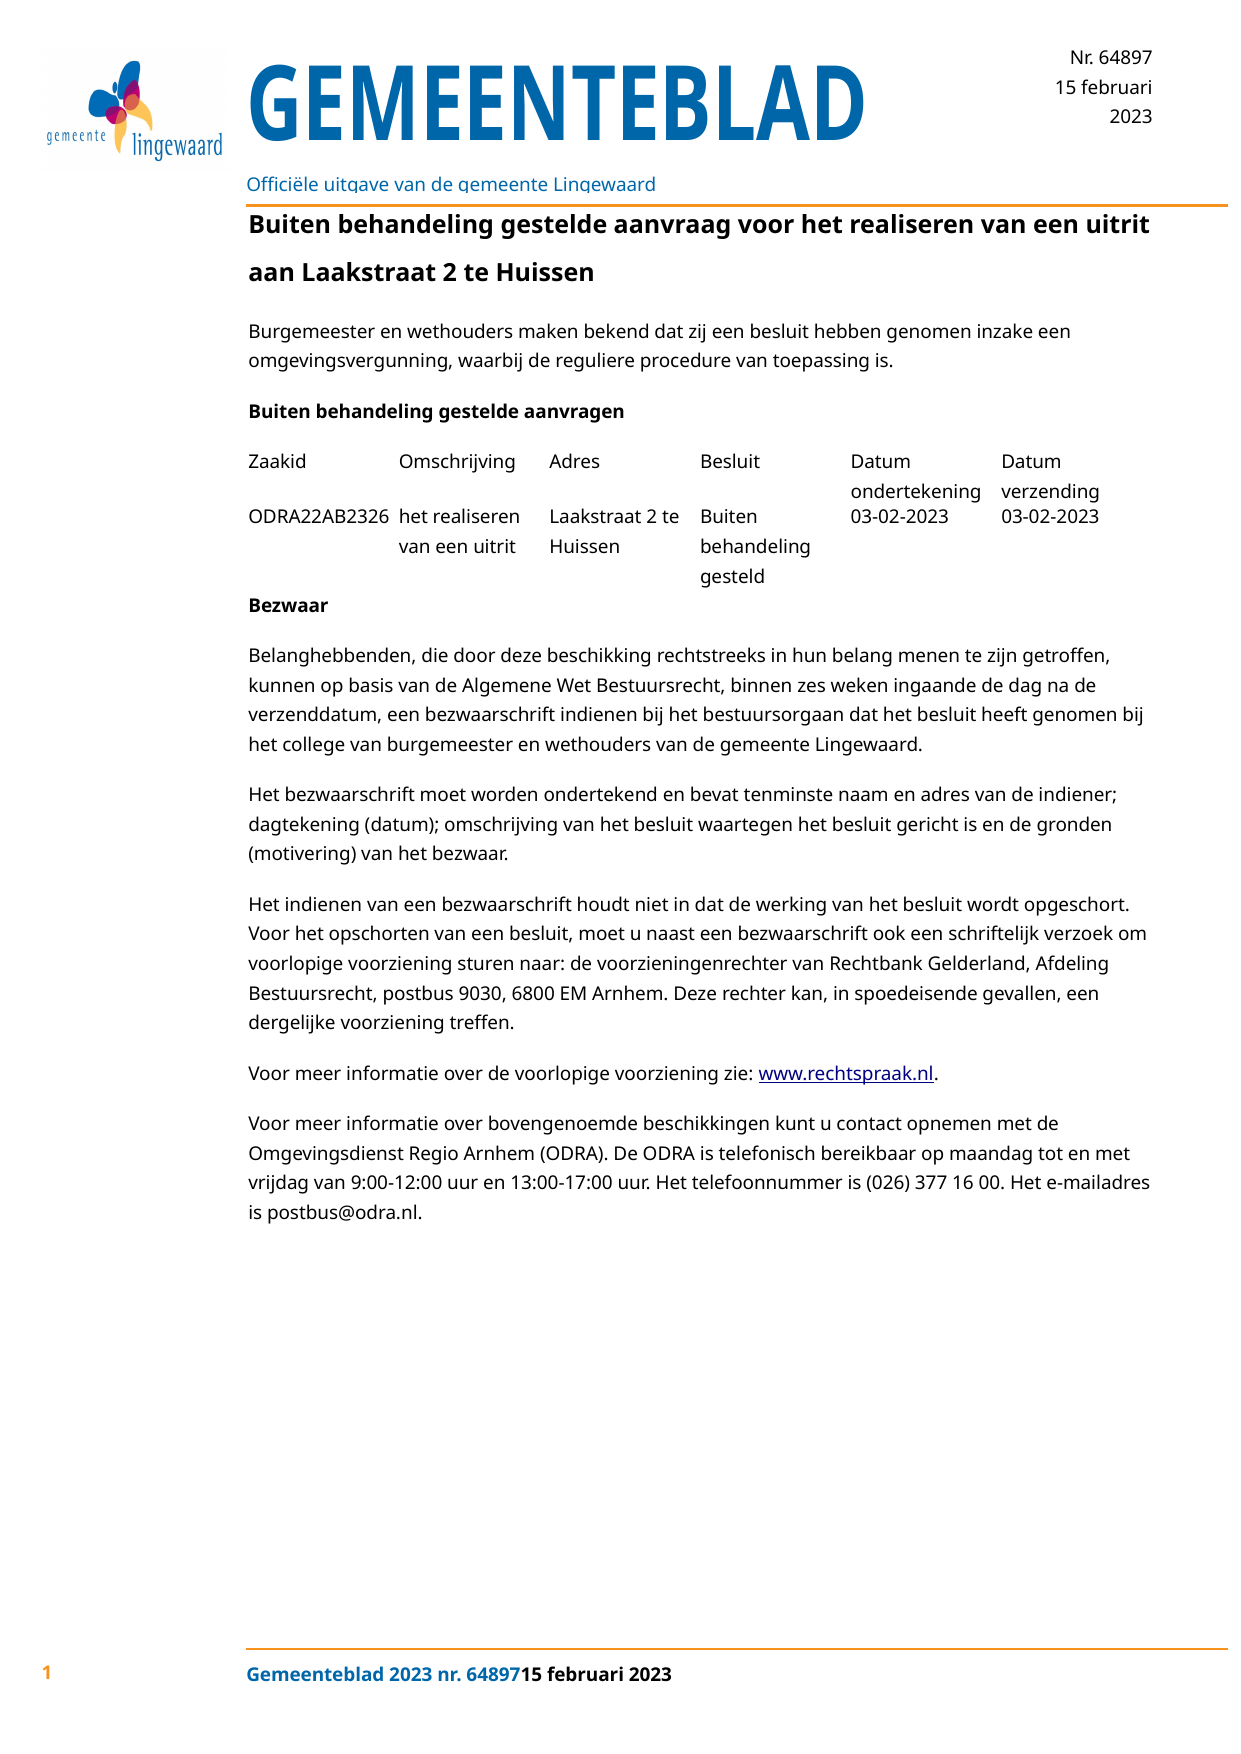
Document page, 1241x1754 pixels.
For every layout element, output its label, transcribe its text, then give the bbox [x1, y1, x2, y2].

text Voor meer informatie over bovengenoemde beschikkingen kunt u contact opnemen met de Omgevingsdienst Regio Arnhem (ODRA). De ODRA is telefonisch bereikbaar op maandag tot en met vrijdag van 9:00-12:00 uur en 13:00-17:00 uur. Het telefoonnummer is (026) 377 16 00. Het e-mailadres is postbus@odra.nl. [248, 1110, 1152, 1225]
table_cell het realiseren van een uitrit [399, 504, 549, 589]
text Voor meer informatie over de voorlopige voorziening zie: www.rechtspraak.nl. [248, 1060, 1152, 1086]
table_cell 03-02-2023 [1001, 504, 1152, 589]
table_cell Laakstraat 2 te Huissen [549, 504, 700, 589]
picture [41, 47, 231, 172]
text Buiten behandeling gestelde aanvraag voor het realiseren van een uitrit aan Laakstraat 2 te Huissen [248, 207, 1152, 288]
text Het bezwaarschrift moet worden ondertekend en bevat tenminste naam en adres van de indiener; dagtekening (datum); omschrijving van het besluit waartegen het besluit gericht is en de gronden (motivering) van het bezwaar. [248, 781, 1152, 866]
table_header Datum verzending [1001, 449, 1152, 504]
table_cell ODRA22AB2326 [248, 504, 398, 589]
table_header Adres [549, 449, 700, 504]
table_header Datum ondertekening [850, 449, 1001, 504]
text Burgemeester en wethouders maken bekend dat zij een besluit hebben genomen inzake een omgevingsvergunning, waarbij de reguliere procedure van toepassing is. [248, 318, 1152, 373]
table_header Omschrijving [399, 449, 549, 504]
text Buiten behandeling gestelde aanvragen [248, 398, 1152, 424]
table_cell Buiten behandeling gesteld [700, 504, 850, 589]
text Belanghebbenden, die door deze beschikking rechtstreeks in hun belang menen te zijn getroffen, kunnen op basis van de Algemene Wet Bestuursrecht, binnen zes weken ingaande de dag na de verzenddatum, een bezwaarschrift indienen bij het bestuursorgaan dat het besluit heeft genomen bij het college van burgemeester en wethouders van de gemeente Lingewaard. [248, 642, 1152, 757]
table_header Besluit [700, 449, 850, 504]
table_cell 03-02-2023 [850, 504, 1001, 589]
text Bezwaar [248, 592, 1152, 618]
table_header Zaakid [248, 449, 398, 504]
text Het indienen van een bezwaarschrift houdt niet in dat de werking van het besluit wordt opgeschort. Voor het opschorten van een besluit, moet u naast een bezwaarschrift ook een schriftelijk verzoek om voorlopige voorziening sturen naar: de voorzieningenrechter van Rechtbank Gelderland, Afdeling Bestuursrecht, postbus 9030, 6800 EM Arnhem. Deze rechter kan, in spoedeisende gevallen, een dergelijke voorziening treffen. [248, 891, 1152, 1035]
